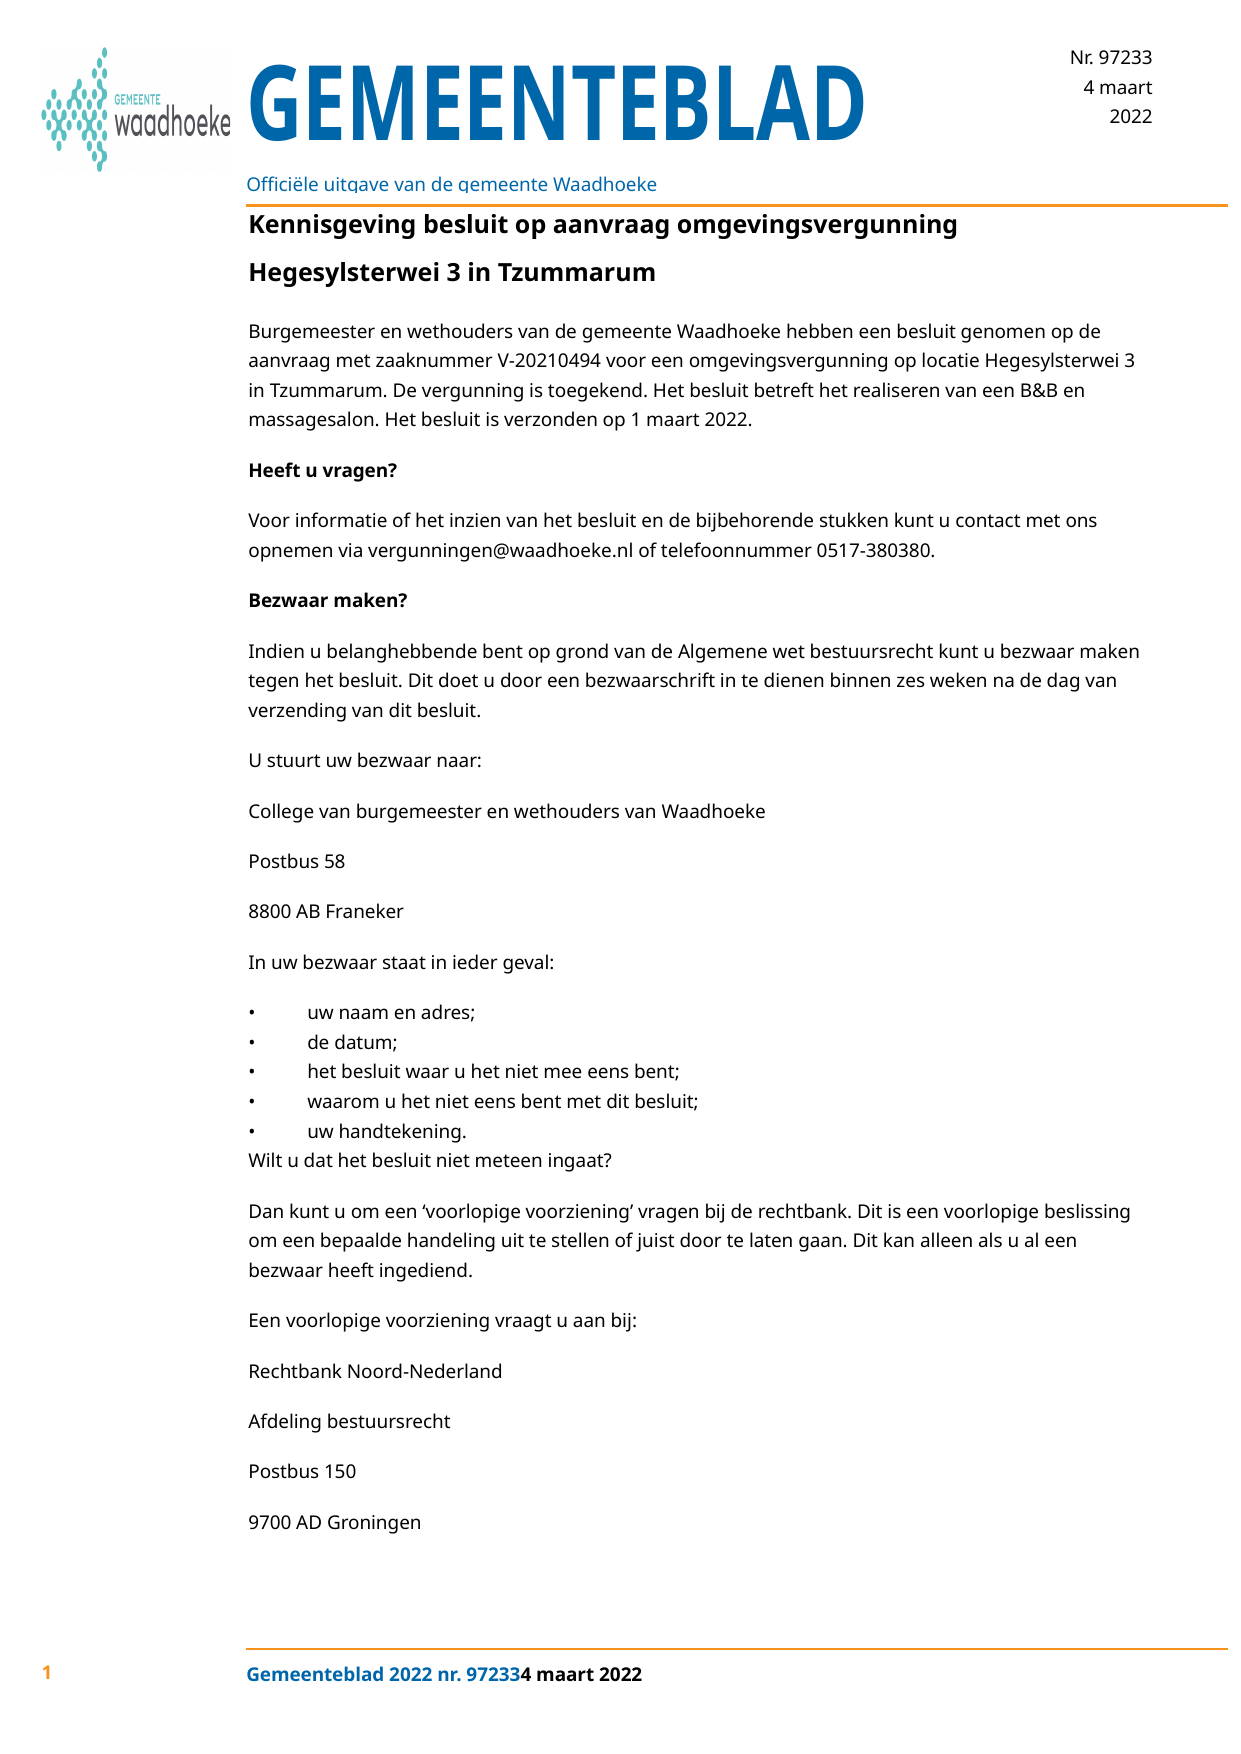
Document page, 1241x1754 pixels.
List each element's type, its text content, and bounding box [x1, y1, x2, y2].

text U stuurt uw bezwaar naar: [248, 747, 1152, 773]
text Indien u belanghebbende bent op grond van de Algemene wet bestuursrecht kunt u bezwaar maken tegen het besluit. Dit doet u door een bezwaarschrift in te dienen binnen zes weken na de dag van verzending van dit besluit. [248, 638, 1152, 723]
text Postbus 150 [248, 1459, 1152, 1484]
text Dan kunt u om een ‘voorlopige voorziening’ vragen bij de rechtbank. Dit is een voorlopige beslissing om een bepaalde handeling uit te stellen of juist door te laten gaan. Dit kan alleen als u al een bezwaar heeft ingediend. [248, 1198, 1152, 1283]
text Afdeling bestuursrecht [248, 1408, 1152, 1434]
text 8800 AB Franeker [248, 899, 1152, 924]
text Burgemeester en wethouders van de gemeente Waadhoeke hebben een besluit genomen op de aanvraag met zaaknummer V-20210494 voor een omgevingsvergunning op locatie Hegesylsterwei 3 in Tzummarum. De vergunning is toegekend. Het besluit betreft het realiseren van een B&B en massagesalon. Het besluit is verzonden op 1 maart 2022. [248, 318, 1152, 432]
text Bezwaar maken? [248, 587, 1152, 613]
text Wilt u dat het besluit niet meteen ingaat? [248, 1147, 1152, 1173]
text Een voorlopige voorziening vraagt u aan bij: [248, 1307, 1152, 1333]
list waarom u het niet eens bent met dit besluit; [248, 1088, 1152, 1114]
list het besluit waar u het niet mee eens bent; [248, 1059, 1152, 1084]
text Kennisgeving besluit op aanvraag omgevingsvergunning Hegesylsterwei 3 in Tzummarum [248, 207, 1152, 288]
text Heeft u vragen? [248, 457, 1152, 483]
text Voor informatie of het inzien van het besluit en de bijbehorende stukken kunt u contact met ons opnemen via vergunningen@waadhoeke.nl of telefoonnummer 0517-380380. [248, 507, 1152, 563]
list de datum; [248, 1029, 1152, 1055]
list uw handtekening. [248, 1118, 1152, 1144]
text Rechtbank Noord-Nederland [248, 1358, 1152, 1384]
text Postbus 58 [248, 848, 1152, 874]
picture [41, 47, 231, 172]
text 9700 AD Groningen [248, 1509, 1152, 1535]
text College van burgemeester en wethouders van Waadhoeke [248, 798, 1152, 824]
text In uw bezwaar staat in ieder geval: [248, 949, 1152, 975]
list uw naam en adres; [248, 999, 1152, 1025]
